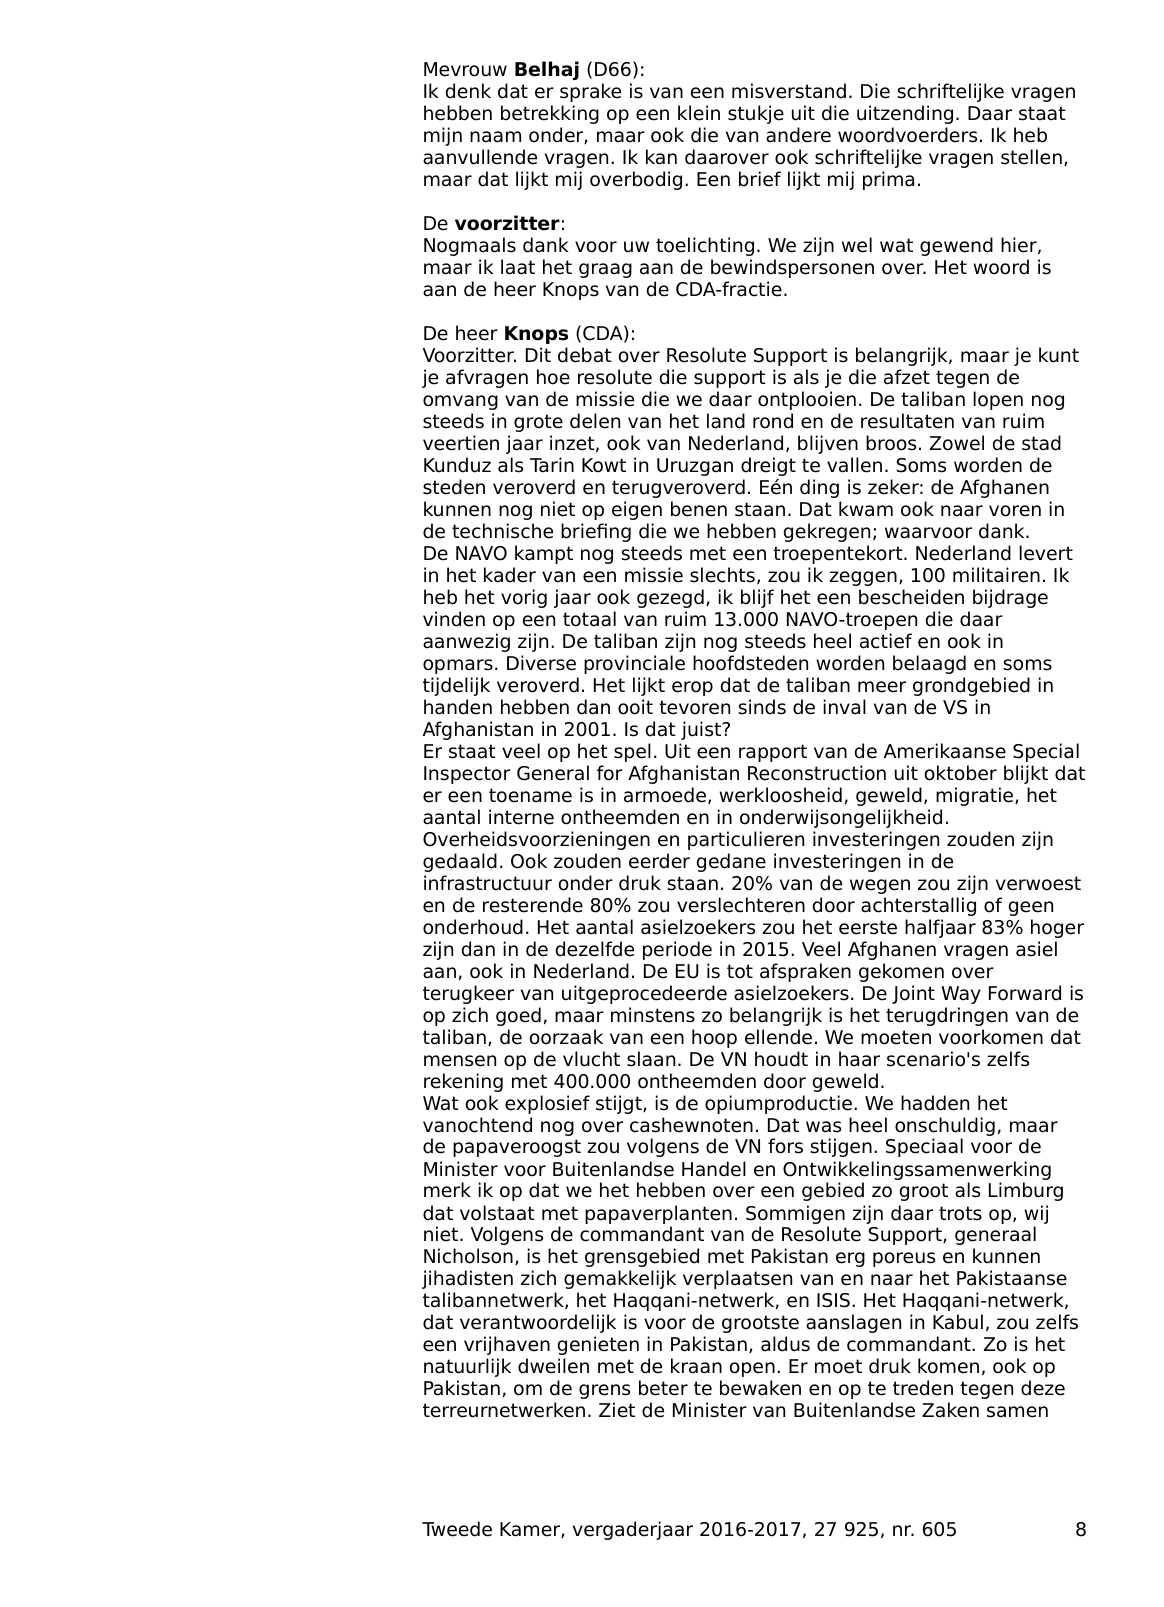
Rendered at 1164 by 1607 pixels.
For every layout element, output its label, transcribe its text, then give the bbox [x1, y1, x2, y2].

text Wat ook explosief stijgt, is de opiumproductie. We hadden het vanochtend nog over cashewnoten. Dat was heel onschuldig, maar de papaveroogst zou volgens de VN fors stijgen. Speciaal voor de Minister voor Buitenlandse Handel en Ontwikkelingssamenwerking merk ik op dat we het hebben over een gebied zo groot als Limburg dat volstaat met papaverplanten. Sommigen zijn daar trots op, wij niet. Volgens de commandant van de Resolute Support, generaal Nicholson, is het grensgebied met Pakistan erg poreus en kunnen jihadisten zich gemakkelijk verplaatsen van en naar het Pakistaanse talibannetwerk, het Haqqani-netwerk, en ISIS. Het Haqqani-netwerk, dat verantwoordelijk is voor de grootste aanslagen in Kabul, zou zelfs een vrijhaven genieten in Pakistan, aldus de commandant. Zo is het natuurlijk dweilen met de kraan open. Er moet druk komen, ook op Pakistan, om de grens beter te bewaken en op te treden tegen deze terreurnetwerken. Ziet de Minister van Buitenlandse Zaken samen [422, 1092, 1087, 1422]
text De heer Knops (CDA): [422, 323, 1087, 345]
text De voorzitter: [422, 213, 1087, 235]
text De NAVO kampt nog steeds met een troepentekort. Nederland levert in het kader van een missie slechts, zou ik zeggen, 100 militairen. Ik heb het vorig jaar ook gezegd, ik blijf het een bescheiden bijdrage vinden op een totaal van ruim 13.000 NAVO-troepen die daar aanwezig zijn. De taliban zijn nog steeds heel actief en ook in opmars. Diverse provinciale hoofdsteden worden belaagd en soms tijdelijk veroverd. Het lijkt erop dat de taliban meer grondgebied in handen hebben dan ooit tevoren sinds de inval van de VS in Afghanistan in 2001. Is dat juist? [422, 543, 1087, 741]
text Voorzitter. Dit debat over Resolute Support is belangrijk, maar je kunt je afvragen hoe resolute die support is als je die afzet tegen de omvang van de missie die we daar ontplooien. De taliban lopen nog steeds in grote delen van het land rond en de resultaten van ruim veertien jaar inzet, ook van Nederland, blijven broos. Zowel de stad Kunduz als Tarin Kowt in Uruzgan dreigt te vallen. Soms worden de steden veroverd en terugveroverd. Eén ding is zeker: de Afghanen kunnen nog niet op eigen benen staan. Dat kwam ook naar voren in de technische briefing die we hebben gekregen; waarvoor dank. [422, 345, 1087, 543]
text Mevrouw Belhaj (D66): [422, 59, 1087, 81]
text Er staat veel op het spel. Uit een rapport van de Amerikaanse Special Inspector General for Afghanistan Reconstruction uit oktober blijkt dat er een toename is in armoede, werkloosheid, geweld, migratie, het aantal interne ontheemden en in onderwijsongelijkheid. Overheidsvoorzieningen en particulieren investeringen zouden zijn gedaald. Ook zouden eerder gedane investeringen in de infrastructuur onder druk staan. 20% van de wegen zou zijn verwoest en de resterende 80% zou verslechteren door achterstallig of geen onderhoud. Het aantal asielzoekers zou het eerste halfjaar 83% hoger zijn dan in de dezelfde periode in 2015. Veel Afghanen vragen asiel aan, ook in Nederland. De EU is tot afspraken gekomen over terugkeer van uitgeprocedeerde asielzoekers. De Joint Way Forward is op zich goed, maar minstens zo belangrijk is het terugdringen van de taliban, de oorzaak van een hoop ellende. We moeten voorkomen dat mensen op de vlucht slaan. De VN houdt in haar scenario's zelfs rekening met 400.000 ontheemden door geweld. [422, 741, 1087, 1092]
text Ik denk dat er sprake is van een misverstand. Die schriftelijke vragen hebben betrekking op een klein stukje uit die uitzending. Daar staat mijn naam onder, maar ook die van andere woordvoerders. Ik heb aanvullende vragen. Ik kan daarover ook schriftelijke vragen stellen, maar dat lijkt mij overbodig. Een brief lijkt mij prima. [422, 81, 1087, 191]
text Nogmaals dank voor uw toelichting. We zijn wel wat gewend hier, maar ik laat het graag aan de bewindspersonen over. Het woord is aan de heer Knops van de CDA-fractie. [422, 235, 1087, 301]
